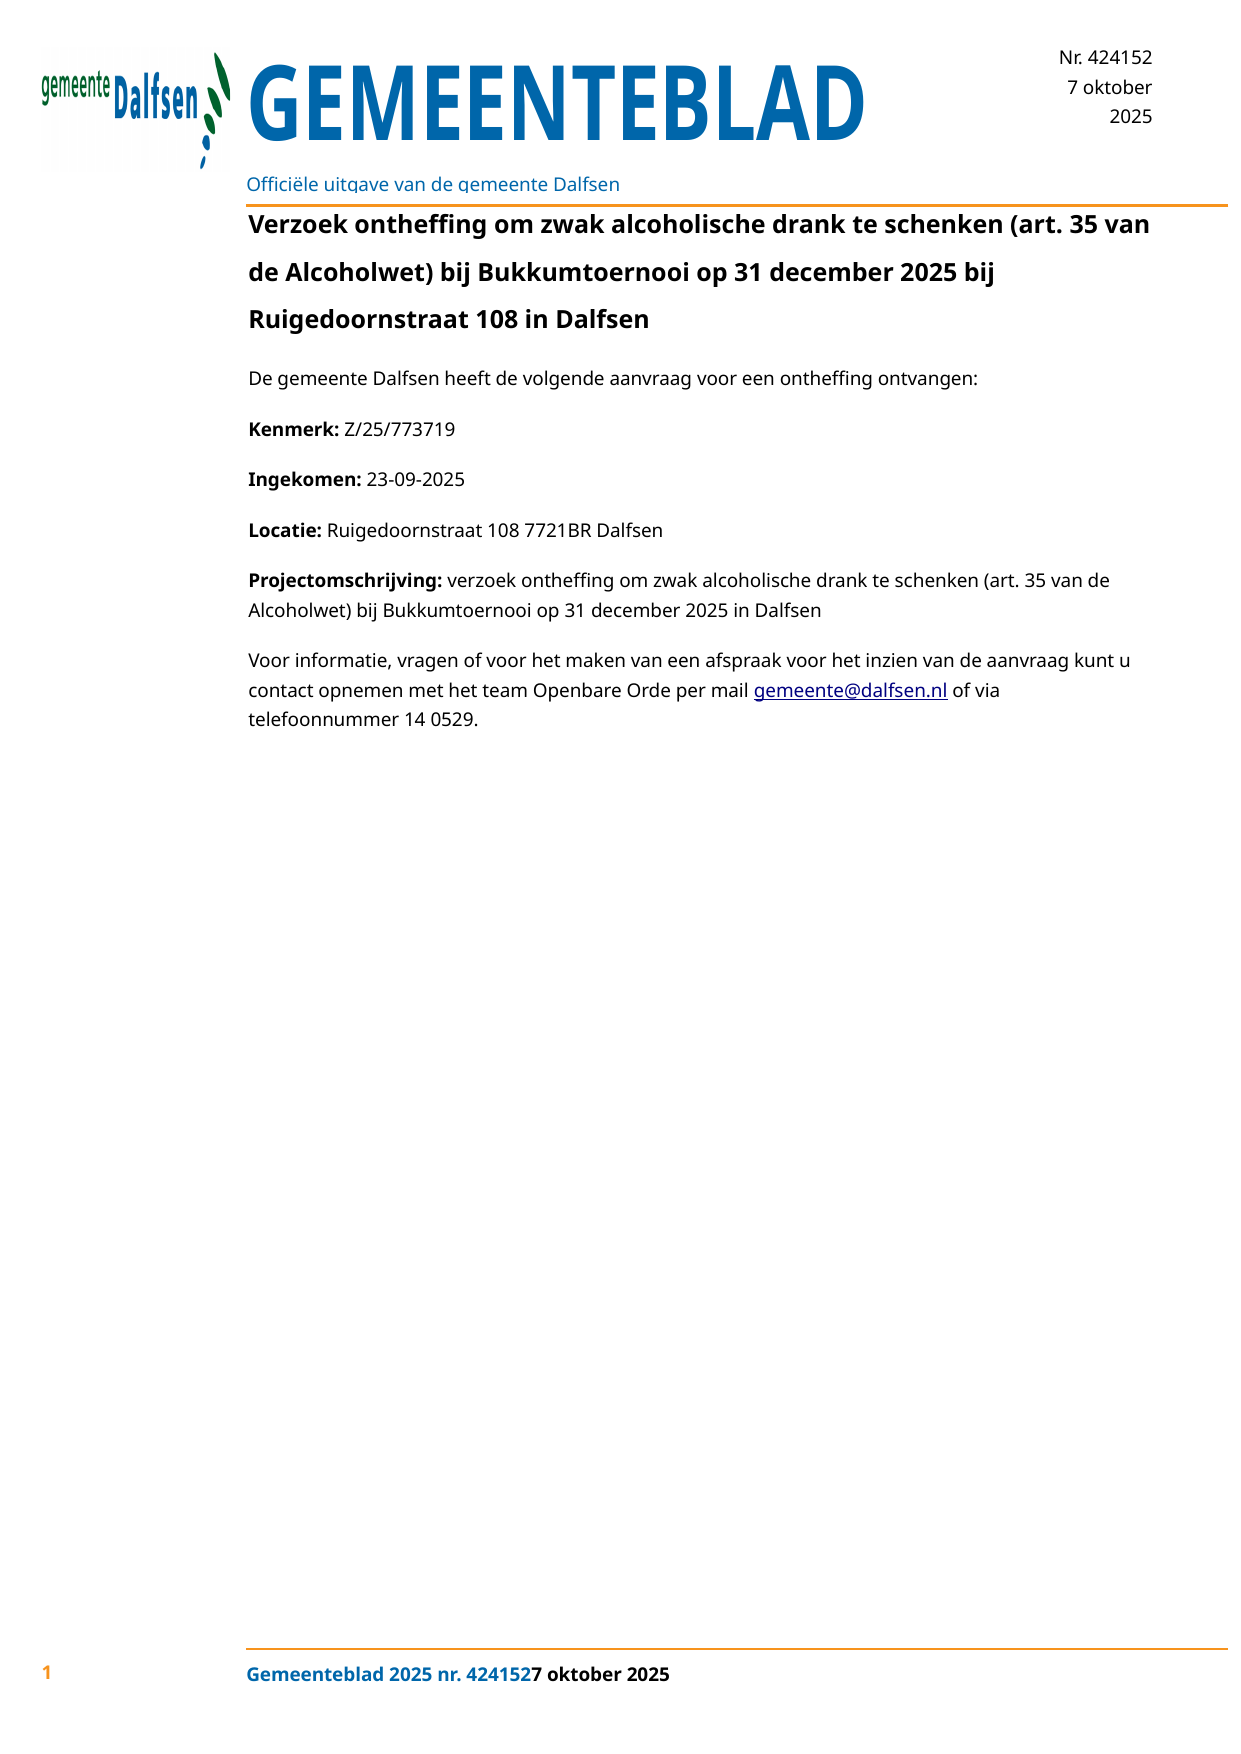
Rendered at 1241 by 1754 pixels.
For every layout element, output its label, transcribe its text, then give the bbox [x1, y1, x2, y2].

text Ingekomen: 23-09-2025 [248, 466, 1152, 492]
text Voor informatie, vragen of voor het maken van een afspraak voor het inzien van de aanvraag kunt u contact opnemen met het team Openbare Orde per mail gemeente@dalfsen.nl of via telefoonnummer 14 0529. [248, 647, 1152, 732]
text Verzoek ontheffing om zwak alcoholische drank te schenken (art. 35 van de Alcoholwet) bij Bukkumtoernooi op 31 december 2025 bij Ruigedoornstraat 108 in Dalfsen [248, 207, 1152, 336]
text Locatie: Ruigedoornstraat 108 7721BR Dalfsen [248, 517, 1152, 542]
picture [41, 47, 231, 172]
text Projectomschrijving: verzoek ontheffing om zwak alcoholische drank te schenken (art. 35 van de Alcoholwet) bij Bukkumtoernooi op 31 december 2025 in Dalfsen [248, 567, 1152, 622]
text De gemeente Dalfsen heeft de volgende aanvraag voor een ontheffing ontvangen: [248, 366, 1152, 391]
text Kenmerk: Z/25/773719 [248, 416, 1152, 442]
